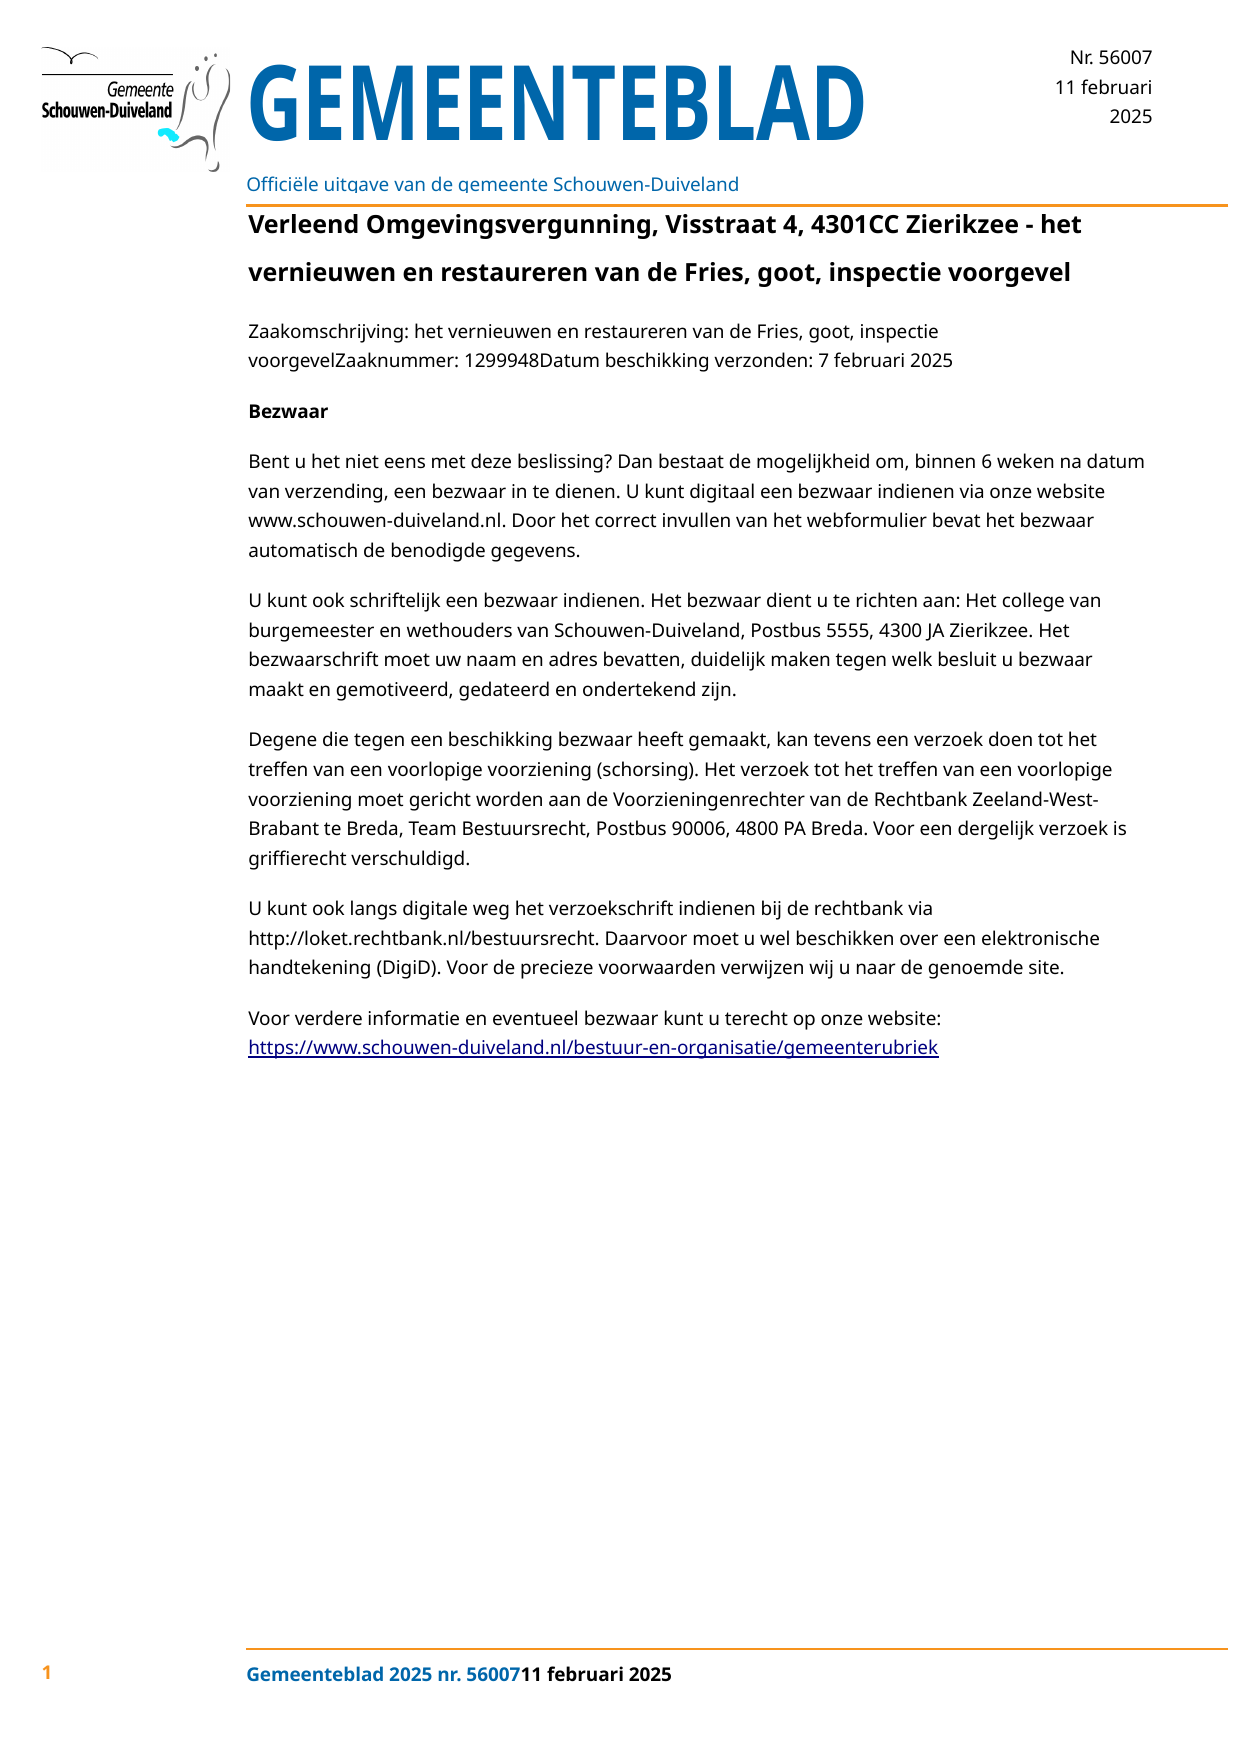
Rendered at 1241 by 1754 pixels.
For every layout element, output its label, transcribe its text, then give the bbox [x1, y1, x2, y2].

text Zaakomschrijving: het vernieuwen en restaureren van de Fries, goot, inspectie voorgevelZaaknummer: 1299948Datum beschikking verzonden: 7 februari 2025 [248, 318, 1152, 373]
text Bezwaar [248, 398, 1152, 424]
text Verleend Omgevingsvergunning, Visstraat 4, 4301CC Zierikzee - het vernieuwen en restaureren van de Fries, goot, inspectie voorgevel [248, 207, 1152, 288]
text Bent u het niet eens met deze beslissing? Dan bestaat de mogelijkheid om, binnen 6 weken na datum van verzending, een bezwaar in te dienen. U kunt digitaal een bezwaar indienen via onze website www.schouwen-duiveland.nl. Door het correct invullen van het webformulier bevat het bezwaar automatisch de benodigde gegevens. [248, 448, 1152, 563]
picture [41, 47, 231, 172]
text Degene die tegen een beschikking bezwaar heeft gemaakt, kan tevens een verzoek doen tot het treffen van een voorlopige voorziening (schorsing). Het verzoek tot het treffen van een voorlopige voorziening moet gericht worden aan de Voorzieningenrechter van de Rechtbank Zeeland-West-Brabant te Breda, Team Bestuursrecht, Postbus 90006, 4800 PA Breda. Voor een dergelijk verzoek is griffierecht verschuldigd. [248, 727, 1152, 871]
text U kunt ook schriftelijk een bezwaar indienen. Het bezwaar dient u te richten aan: Het college van burgemeester en wethouders van Schouwen-Duiveland, Postbus 5555, 4300 JA Zierikzee. Het bezwaarschrift moet uw naam en adres bevatten, duidelijk maken tegen welk besluit u bezwaar maakt en gemotiveerd, gedateerd en ondertekend zijn. [248, 587, 1152, 702]
text Voor verdere informatie en eventueel bezwaar kunt u terecht op onze website: https://www.schouwen-duiveland.nl/bestuur-en-organisatie/gemeenterubriek [248, 1005, 1152, 1060]
text U kunt ook langs digitale weg het verzoekschrift indienen bij de rechtbank via http://loket.rechtbank.nl/bestuursrecht. Daarvoor moet u wel beschikken over een elektronische handtekening (DigiD). Voor de precieze voorwaarden verwijzen wij u naar de genoemde site. [248, 895, 1152, 980]
